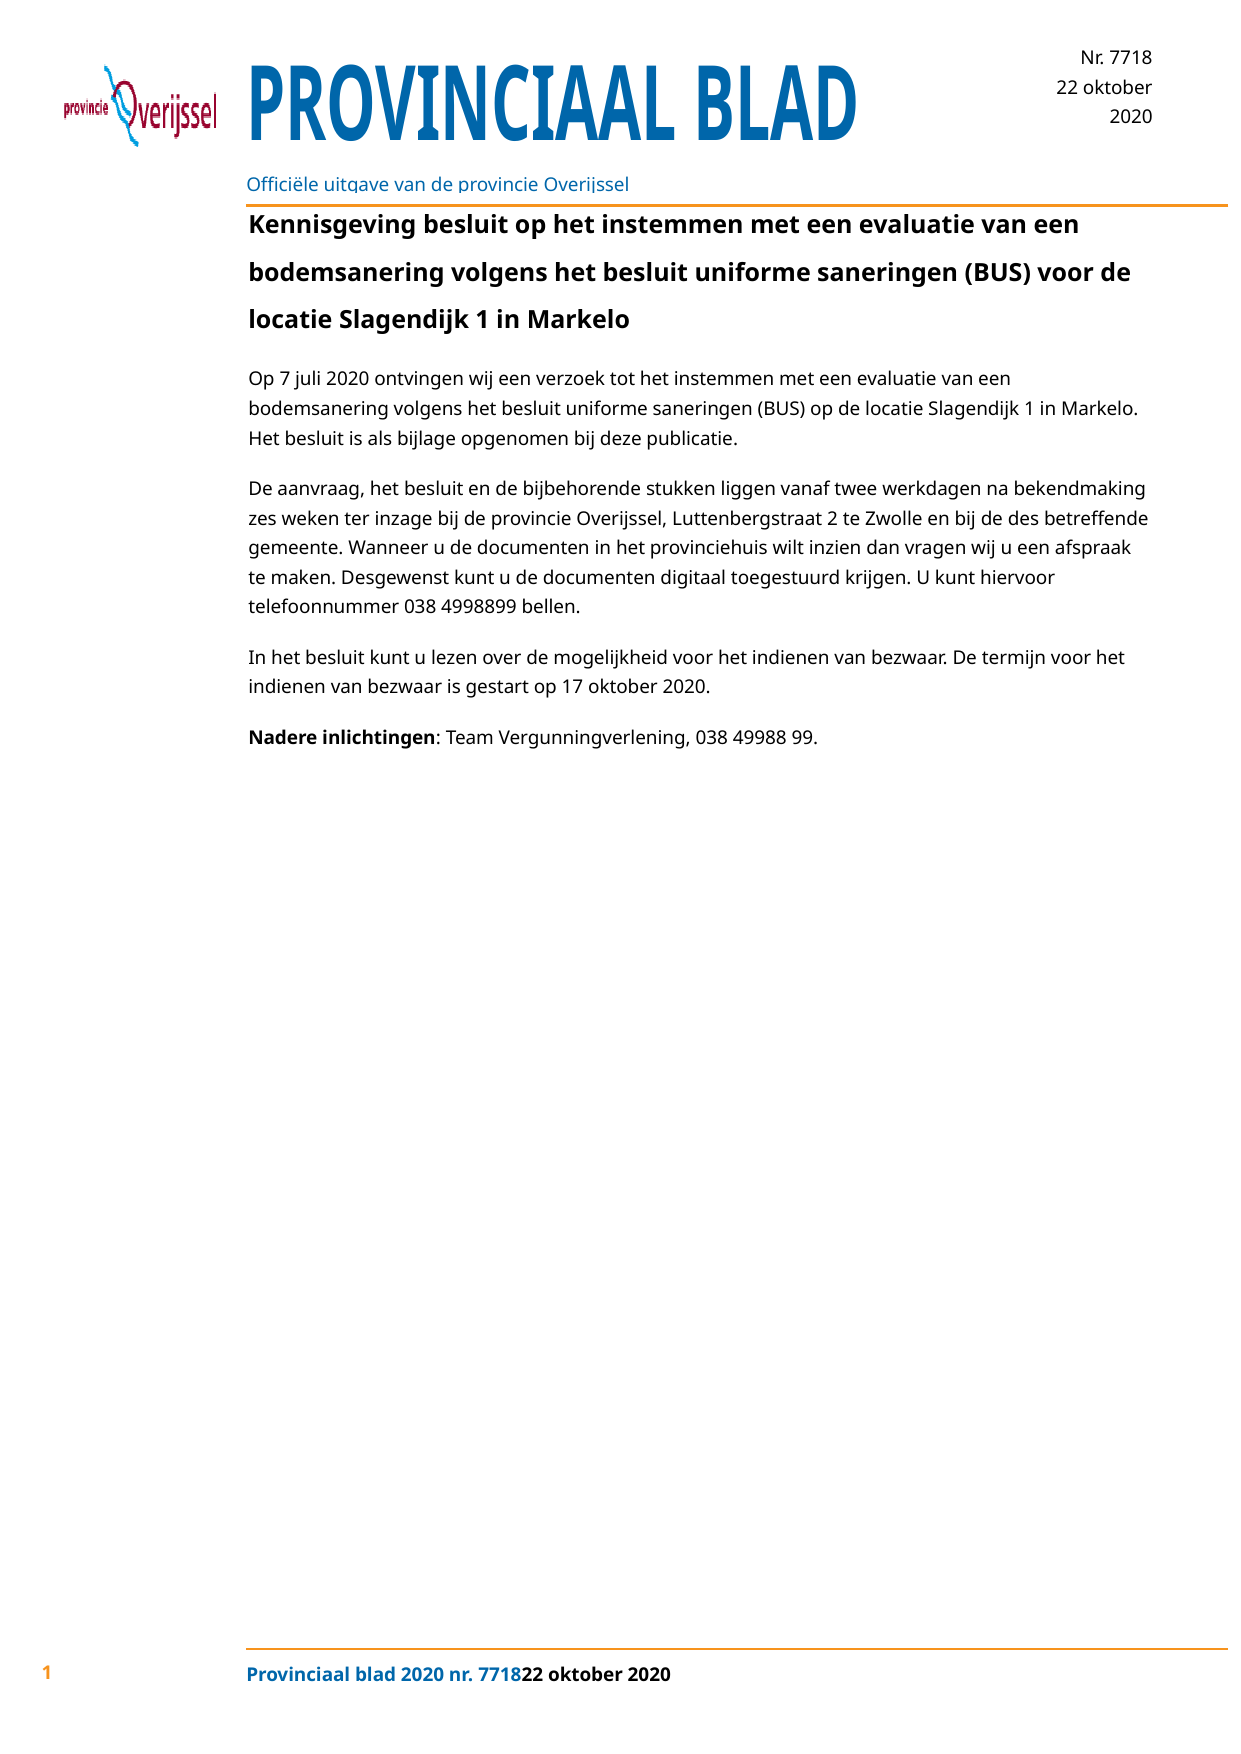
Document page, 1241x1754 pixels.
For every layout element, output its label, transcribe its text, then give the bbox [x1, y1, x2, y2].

picture [41, 47, 231, 172]
text Nadere inlichtingen: Team Vergunningverlening, 038 49988 99. [248, 724, 1152, 749]
text Op 7 juli 2020 ontvingen wij een verzoek tot het instemmen met een evaluatie van een bodemsanering volgens het besluit uniforme saneringen (BUS) op de locatie Slagendijk 1 in Markelo. Het besluit is als bijlage opgenomen bij deze publicatie. [248, 366, 1152, 450]
text De aanvraag, het besluit en de bijbehorende stukken liggen vanaf twee werkdagen na bekendmaking zes weken ter inzage bij de provincie Overijssel, Luttenbergstraat 2 te Zwolle en bij de des betreffende gemeente. Wanneer u de documenten in het provinciehuis wilt inzien dan vragen wij u een afspraak te maken. Desgewenst kunt u de documenten digitaal toegestuurd krijgen. U kunt hiervoor telefoonnummer 038 4998899 bellen. [248, 475, 1152, 619]
text Kennisgeving besluit op het instemmen met een evaluatie van een bodemsanering volgens het besluit uniforme saneringen (BUS) voor de locatie Slagendijk 1 in Markelo [248, 207, 1152, 336]
text In het besluit kunt u lezen over de mogelijkheid voor het indienen van bezwaar. De termijn voor het indienen van bezwaar is gestart op 17 oktober 2020. [248, 644, 1152, 699]
